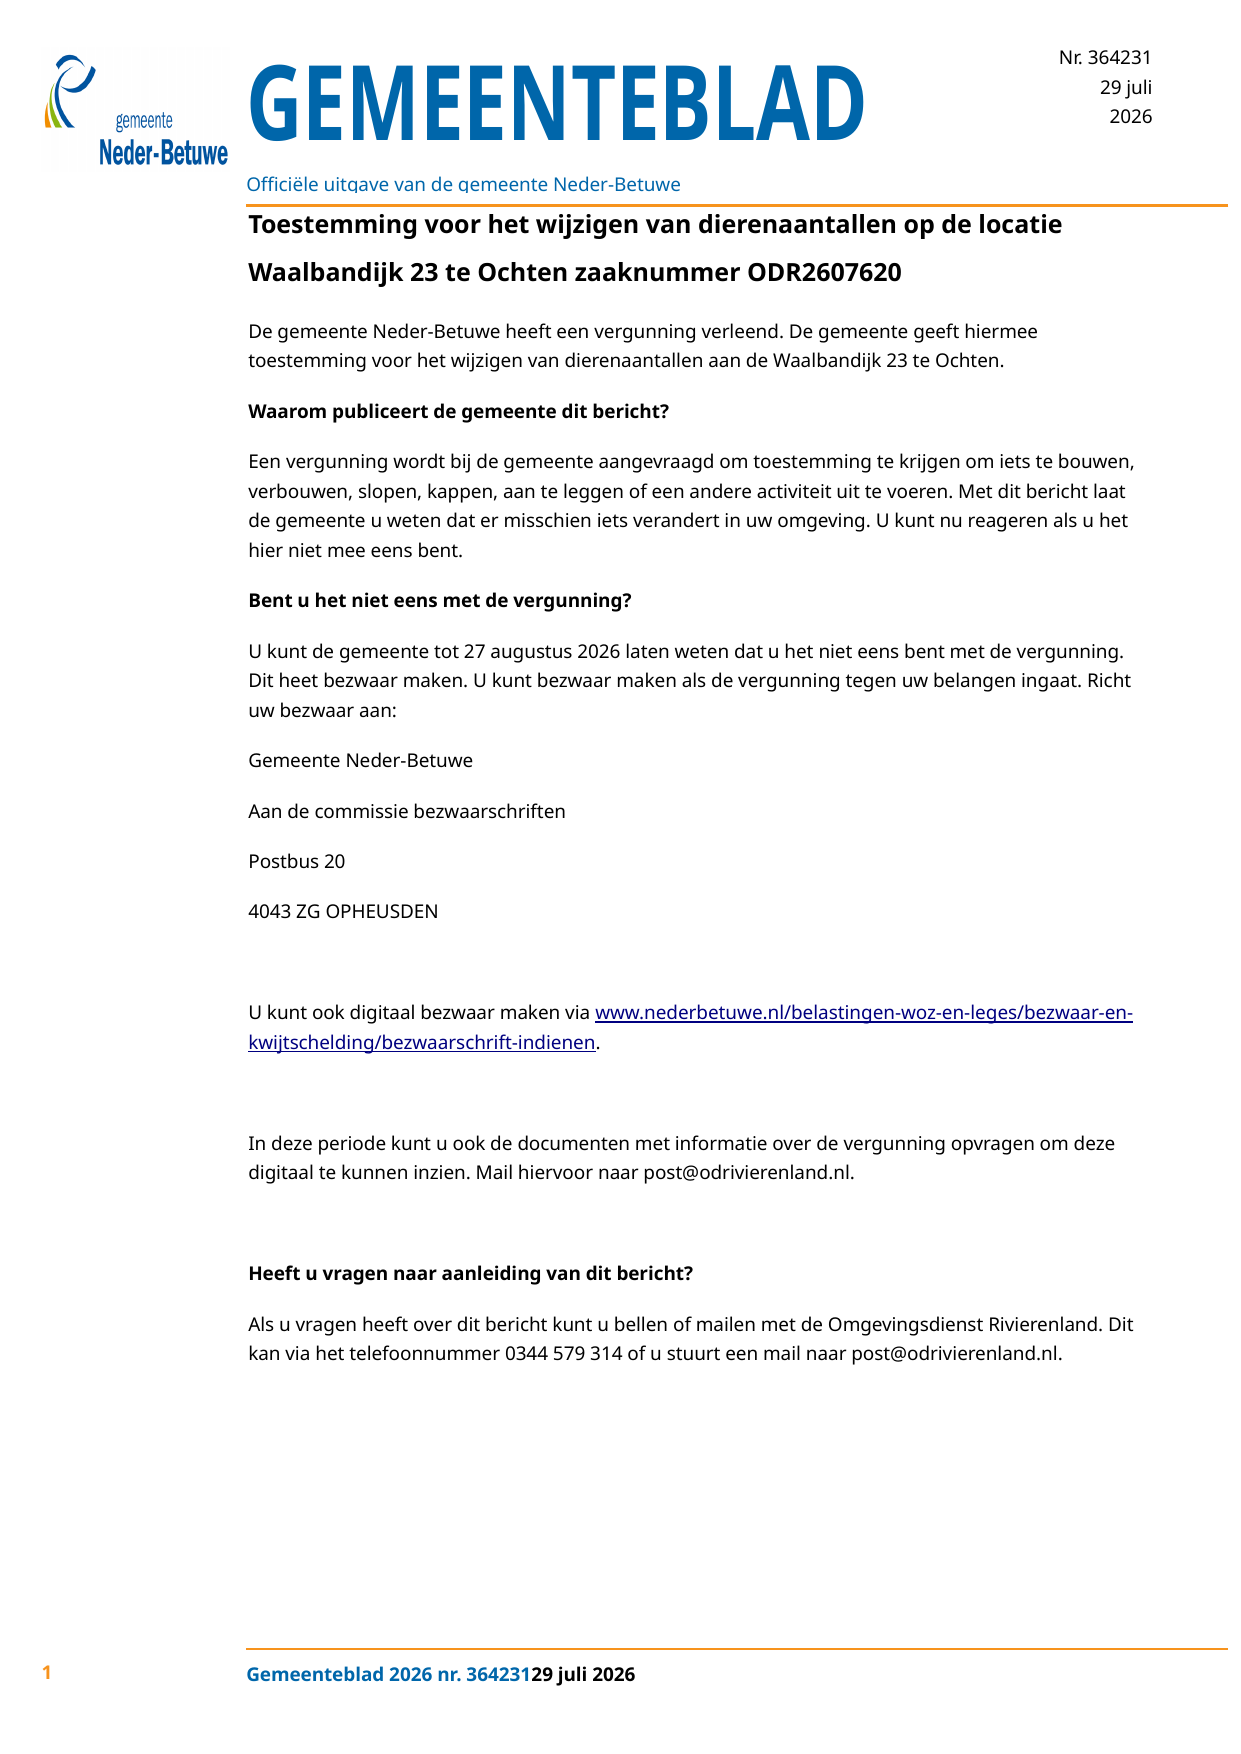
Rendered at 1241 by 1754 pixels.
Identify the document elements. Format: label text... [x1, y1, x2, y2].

text Waarom publiceert de gemeente dit bericht? [248, 398, 1152, 424]
text U kunt ook digitaal bezwaar maken via www.nederbetuwe.nl/belastingen-woz-en-leges/bezwaar-en-kwijtschelding/bezwaarschrift-indienen. [248, 999, 1152, 1055]
text De gemeente Neder-Betuwe heeft een vergunning verleend. De gemeente geeft hiermee toestemming voor het wijzigen van dierenaantallen aan de Waalbandijk 23 te Ochten. [248, 318, 1152, 373]
text Gemeente Neder-Betuwe [248, 747, 1152, 773]
text Als u vragen heeft over dit bericht kunt u bellen of mailen met de Omgevingsdienst Rivierenland. Dit kan via het telefoonnummer 0344 579 314 of u stuurt een mail naar post@odrivierenland.nl. [248, 1311, 1152, 1366]
text Toestemming voor het wijzigen van dierenaantallen op de locatie Waalbandijk 23 te Ochten zaaknummer ODR2607620 [248, 207, 1152, 288]
text Een vergunning wordt bij de gemeente aangevraagd om toestemming te krijgen om iets te bouwen, verbouwen, slopen, kappen, aan te leggen of een andere activiteit uit te voeren. Met dit bericht laat de gemeente u weten dat er misschien iets verandert in uw omgeving. U kunt nu reageren als u het hier niet mee eens bent. [248, 448, 1152, 563]
text U kunt de gemeente tot 27 augustus 2026 laten weten dat u het niet eens bent met de vergunning. Dit heet bezwaar maken. U kunt bezwaar maken als de vergunning tegen uw belangen ingaat. Richt uw bezwaar aan: [248, 638, 1152, 723]
picture [41, 47, 231, 172]
text In deze periode kunt u ook de documenten met informatie over de vergunning opvragen om deze digitaal te kunnen inzien. Mail hiervoor naar post@odrivierenland.nl. [248, 1130, 1152, 1185]
text Bent u het niet eens met de vergunning? [248, 587, 1152, 613]
text Heeft u vragen naar aanleiding van dit bericht? [248, 1260, 1152, 1286]
text Aan de commissie bezwaarschriften [248, 798, 1152, 824]
text Postbus 20 [248, 848, 1152, 874]
text 4043 ZG OPHEUSDEN [248, 899, 1152, 924]
